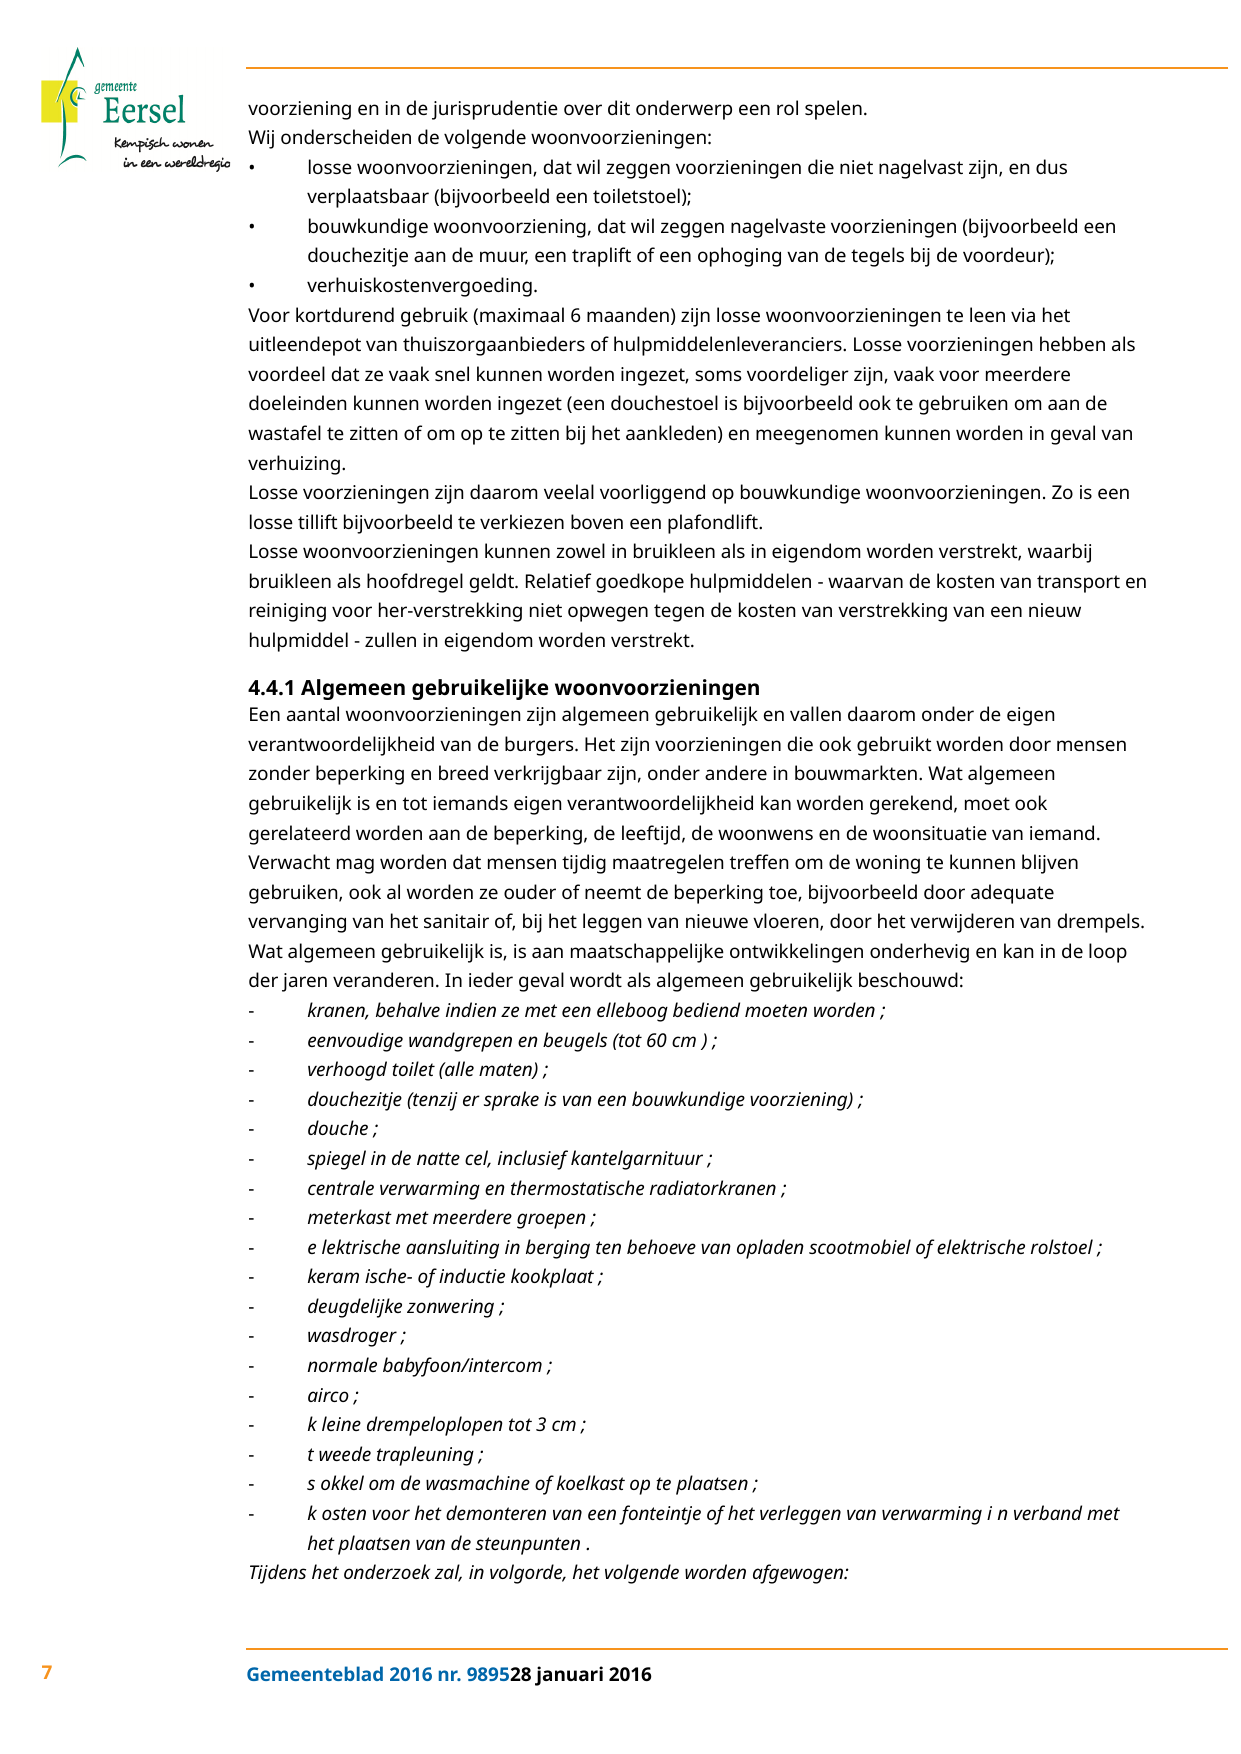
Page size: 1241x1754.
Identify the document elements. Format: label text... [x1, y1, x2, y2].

list douche ; [248, 1116, 1152, 1141]
list verhuiskostenvergoeding. [248, 272, 1152, 298]
list bouwkundige woonvoorziening, dat wil zeggen nagelvaste voorzieningen (bijvoorbeeld een douchezitje aan de muur, een traplift of een ophoging van de tegels bij de voordeur); [248, 213, 1152, 268]
list e lektrische aansluiting in berging ten behoeve van opladen scootmobiel of elektrische rolstoel ; [248, 1234, 1152, 1259]
list centrale verwarming en thermostatische radiatorkranen ; [248, 1175, 1152, 1200]
list k leine drempeloplopen tot 3 cm ; [248, 1411, 1152, 1437]
picture [41, 47, 231, 172]
list losse woonvoorzieningen, dat wil zeggen voorzieningen die niet nagelvast zijn, en dus verplaatsbaar (bijvoorbeeld een toiletstoel); [248, 154, 1152, 209]
list deugdelijke zonwering ; [248, 1293, 1152, 1319]
list spiegel in de natte cel, inclusief kantelgarnituur ; [248, 1145, 1152, 1171]
list keram ische- of inductie kookplaat ; [248, 1263, 1152, 1289]
list verhoogd toilet (alle maten) ; [248, 1056, 1152, 1082]
text Wij onderscheiden de volgende woonvoorzieningen: [248, 124, 1152, 150]
list t weede trapleuning ; [248, 1441, 1152, 1467]
text Voor kortdurend gebruik (maximaal 6 maanden) zijn losse woonvoorzieningen te leen via het uitleendepot van thuiszorgaanbieders of hulpmiddelenleveranciers. Losse voorzieningen hebben als voordeel dat ze vaak snel kunnen worden ingezet, soms voordeliger zijn, vaak voor meerdere doeleinden kunnen worden ingezet (een douchestoel is bijvoorbeeld ook te gebruiken om aan de wastafel te zitten of om op te zitten bij het aankleden) en meegenomen kunnen worden in geval van verhuizing. [248, 302, 1152, 476]
list k osten voor het demonteren van een fonteintje of het verleggen van verwarming i n verband met het plaatsen van de steunpunten . [248, 1500, 1152, 1555]
list kranen, behalve indien ze met een elleboog bediend moeten worden ; [248, 997, 1152, 1023]
text Losse voorzieningen zijn daarom veelal voorliggend op bouwkundige woonvoorzieningen. Zo is een losse tillift bijvoorbeeld te verkiezen boven een plafondlift. [248, 479, 1152, 535]
text voorziening en in de jurisprudentie over dit onderwerp een rol spelen. [248, 95, 1152, 121]
text Een aantal woonvoorzieningen zijn algemeen gebruikelijk en vallen daarom onder de eigen verantwoordelijkheid van de burgers. Het zijn voorzieningen die ook gebruikt worden door mensen zonder beperking en breed verkrijgbaar zijn, onder andere in bouwmarkten. Wat algemeen gebruikelijk is en tot iemands eigen verantwoordelijkheid kan worden gerekend, moet ook gerelateerd worden aan de beperking, de leeftijd, de woonwens en de woonsituatie van iemand. Verwacht mag worden dat mensen tijdig maatregelen treffen om de woning te kunnen blijven gebruiken, ook al worden ze ouder of neemt de beperking toe, bijvoorbeeld door adequate vervanging van het sanitair of, bij het leggen van nieuwe vloeren, door het verwijderen van drempels. [248, 701, 1152, 934]
text Tijdens het onderzoek zal, in volgorde, het volgende worden afgewogen: [248, 1559, 1152, 1585]
list wasdroger ; [248, 1323, 1152, 1348]
text Losse woonvoorzieningen kunnen zowel in bruikleen als in eigendom worden verstrekt, waarbij bruikleen als hoofdregel geldt. Relatief goedkope hulpmiddelen - waarvan de kosten van transport en reiniging voor her-verstrekking niet opwegen tegen de kosten van verstrekking van een nieuw hulpmiddel - zullen in eigendom worden verstrekt. [248, 538, 1152, 653]
list eenvoudige wandgrepen en beugels (tot 60 cm ) ; [248, 1027, 1152, 1052]
list douchezitje (tenzij er sprake is van een bouwkundige voorziening) ; [248, 1086, 1152, 1112]
list s okkel om de wasmachine of koelkast op te plaatsen ; [248, 1471, 1152, 1496]
list meterkast met meerdere groepen ; [248, 1204, 1152, 1230]
text 4.4.1 Algemeen gebruikelijke woonvoorzieningen [248, 673, 1152, 701]
text Wat algemeen gebruikelijk is, is aan maatschappelijke ontwikkelingen onderhevig en kan in de loop der jaren veranderen. In ieder geval wordt als algemeen gebruikelijk beschouwd: [248, 938, 1152, 993]
list airco ; [248, 1382, 1152, 1407]
list normale babyfoon/intercom ; [248, 1352, 1152, 1378]
